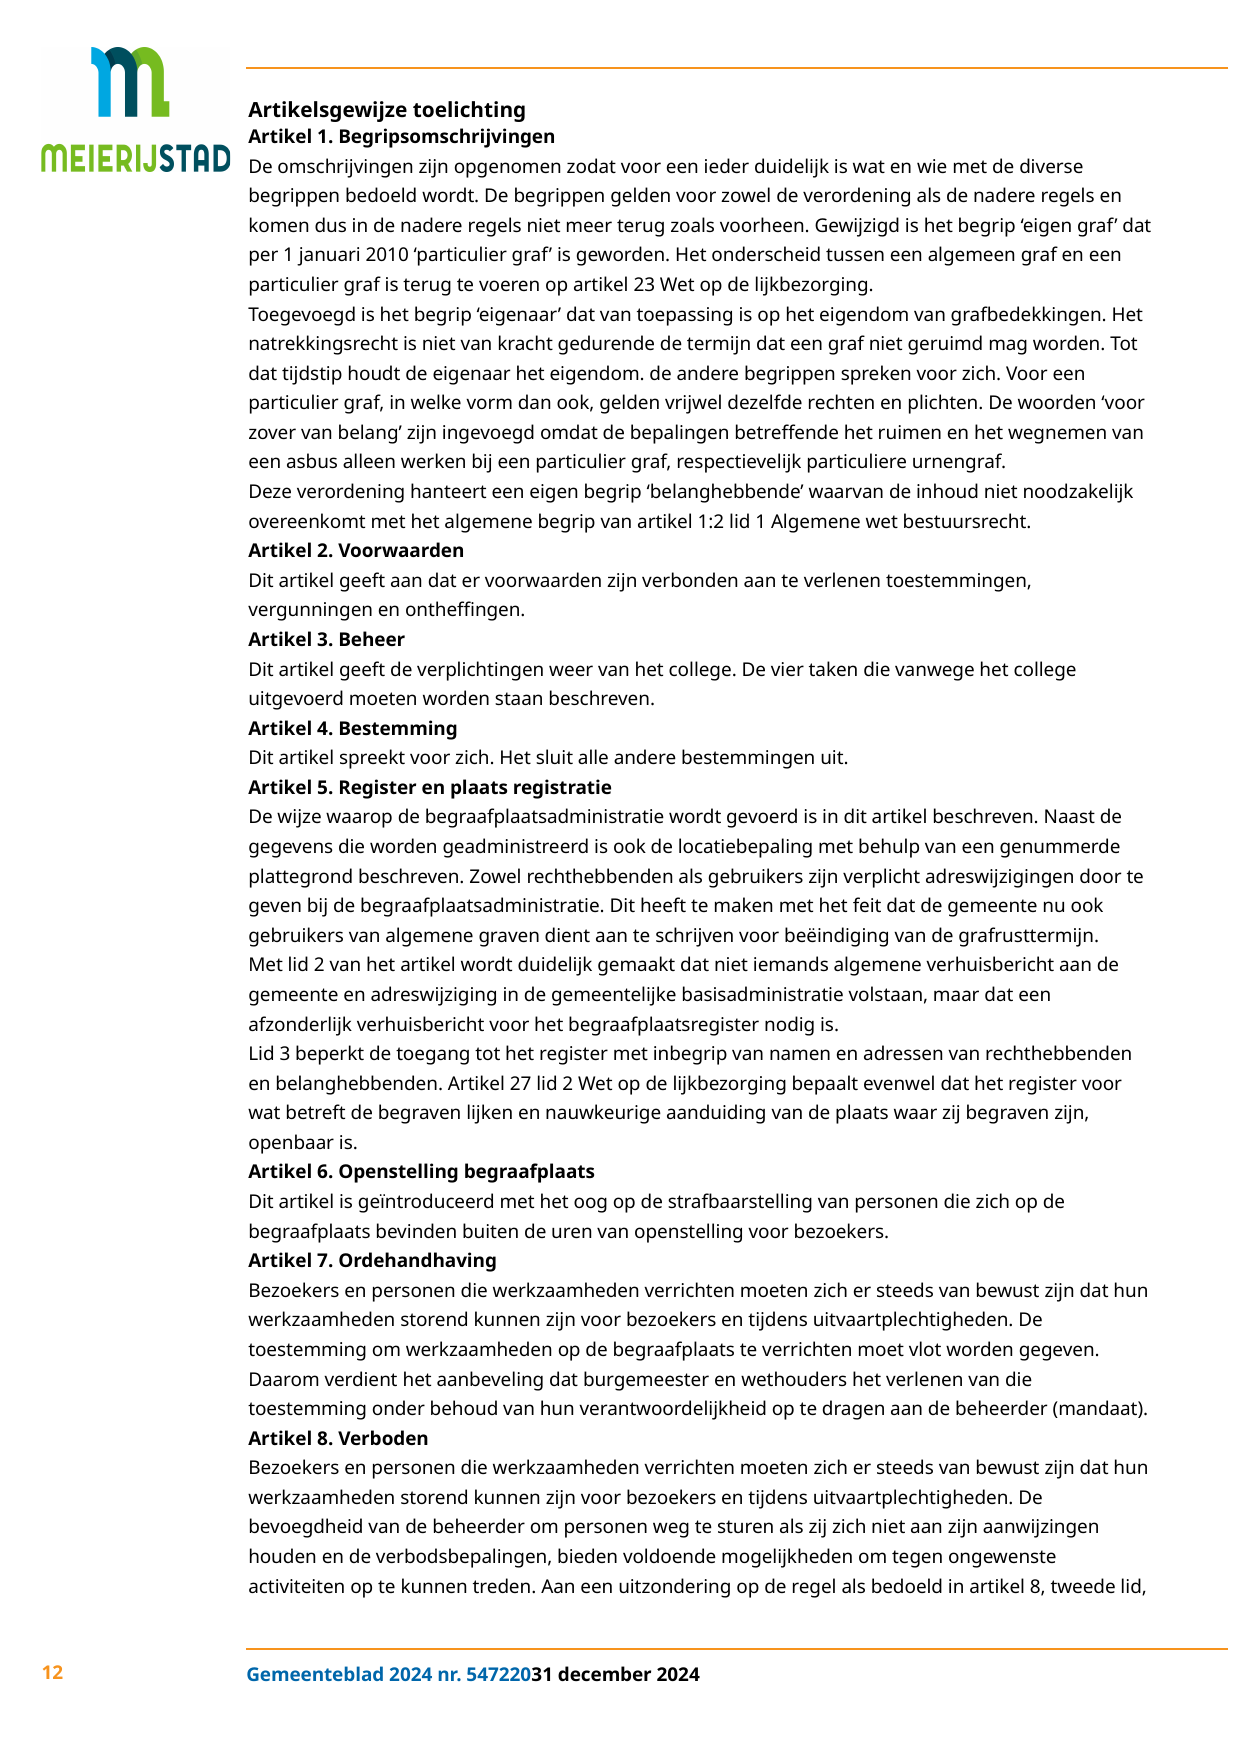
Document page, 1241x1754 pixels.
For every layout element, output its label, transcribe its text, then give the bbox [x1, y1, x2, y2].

text Artikelsgewijze toelichting [248, 95, 1152, 123]
text Dit artikel is geïntroduceerd met het oog op de strafbaarstelling van personen die zich op de begraafplaats bevinden buiten de uren van openstelling voor bezoekers. [248, 1188, 1152, 1244]
text Artikel 1. Begripsomschrijvingen [248, 123, 1152, 149]
picture [41, 47, 231, 172]
text Toegevoegd is het begrip ‘eigenaar’ dat van toepassing is op het eigendom van grafbedekkingen. Het natrekkingsrecht is niet van kracht gedurende de termijn dat een graf niet geruimd mag worden. Tot dat tijdstip houdt de eigenaar het eigendom. de andere begrippen spreken voor zich. Voor een particulier graf, in welke vorm dan ook, gelden vrijwel dezelfde rechten en plichten. De woorden ‘voor zover van belang’ zijn ingevoegd omdat de bepalingen betreffende het ruimen en het wegnemen van een asbus alleen werken bij een particulier graf, respectievelijk particuliere urnengraf. [248, 301, 1152, 474]
text Artikel 8. Verboden [248, 1425, 1152, 1451]
text Bezoekers en personen die werkzaamheden verrichten moeten zich er steeds van bewust zijn dat hun werkzaamheden storend kunnen zijn voor bezoekers en tijdens uitvaartplechtigheden. De bevoegdheid van de beheerder om personen weg te sturen als zij zich niet aan zijn aanwijzingen houden en de verbodsbepalingen, bieden voldoende mogelijkheden om tegen ongewenste activiteiten op te kunnen treden. Aan een uitzondering op de regel als bedoeld in artikel 8, tweede lid, [248, 1454, 1152, 1599]
text Artikel 2. Voorwaarden [248, 537, 1152, 563]
text Dit artikel geeft de verplichtingen weer van het college. De vier taken die vanwege het college uitgevoerd moeten worden staan beschreven. [248, 656, 1152, 711]
text De wijze waarop de begraafplaatsadministratie wordt gevoerd is in dit artikel beschreven. Naast de gegevens die worden geadministreerd is ook de locatiebepaling met behulp van een genummerde plattegrond beschreven. Zowel rechthebbenden als gebruikers zijn verplicht adreswijzigingen door te geven bij de begraafplaatsadministratie. Dit heeft te maken met het feit dat de gemeente nu ook gebruikers van algemene graven dient aan te schrijven voor beëindiging van de grafrusttermijn. [248, 804, 1152, 948]
text Deze verordening hanteert een eigen begrip ‘belanghebbende’ waarvan de inhoud niet noodzakelijk overeenkomt met het algemene begrip van artikel 1:2 lid 1 Algemene wet bestuursrecht. [248, 478, 1152, 534]
text Artikel 4. Bestemming [248, 715, 1152, 741]
text Artikel 7. Ordehandhaving [248, 1247, 1152, 1273]
text Bezoekers en personen die werkzaamheden verrichten moeten zich er steeds van bewust zijn dat hun werkzaamheden storend kunnen zijn voor bezoekers en tijdens uitvaartplechtigheden. De toestemming om werkzaamheden op de begraafplaats te verrichten moet vlot worden gegeven. Daarom verdient het aanbeveling dat burgemeester en wethouders het verlenen van die toestemming onder behoud van hun verantwoordelijkheid op te dragen aan de beheerder (mandaat). [248, 1277, 1152, 1421]
text De omschrijvingen zijn opgenomen zodat voor een ieder duidelijk is wat en wie met de diverse begrippen bedoeld wordt. De begrippen gelden voor zowel de verordening als de nadere regels en komen dus in de nadere regels niet meer terug zoals voorheen. Gewijzigd is het begrip ‘eigen graf’ dat per 1 januari 2010 ‘particulier graf’ is geworden. Het onderscheid tussen een algemeen graf en een particulier graf is terug te voeren op artikel 23 Wet op de lijkbezorging. [248, 153, 1152, 297]
text Lid 3 beperkt de toegang tot het register met inbegrip van namen en adressen van rechthebbenden en belanghebbenden. Artikel 27 lid 2 Wet op de lijkbezorging bepaalt evenwel dat het register voor wat betreft de begraven lijken en nauwkeurige aanduiding van de plaats waar zij begraven zijn, openbaar is. [248, 1040, 1152, 1155]
text Met lid 2 van het artikel wordt duidelijk gemaakt dat niet iemands algemene verhuisbericht aan de gemeente en adreswijziging in de gemeentelijke basisadministratie volstaan, maar dat een afzonderlijk verhuisbericht voor het begraafplaatsregister nodig is. [248, 952, 1152, 1037]
text Artikel 3. Beheer [248, 626, 1152, 652]
text Artikel 6. Openstelling begraafplaats [248, 1159, 1152, 1184]
text Dit artikel spreekt voor zich. Het sluit alle andere bestemmingen uit. [248, 744, 1152, 770]
text Dit artikel geeft aan dat er voorwaarden zijn verbonden aan te verlenen toestemmingen, vergunningen en ontheffingen. [248, 567, 1152, 622]
text Artikel 5. Register en plaats registratie [248, 774, 1152, 800]
